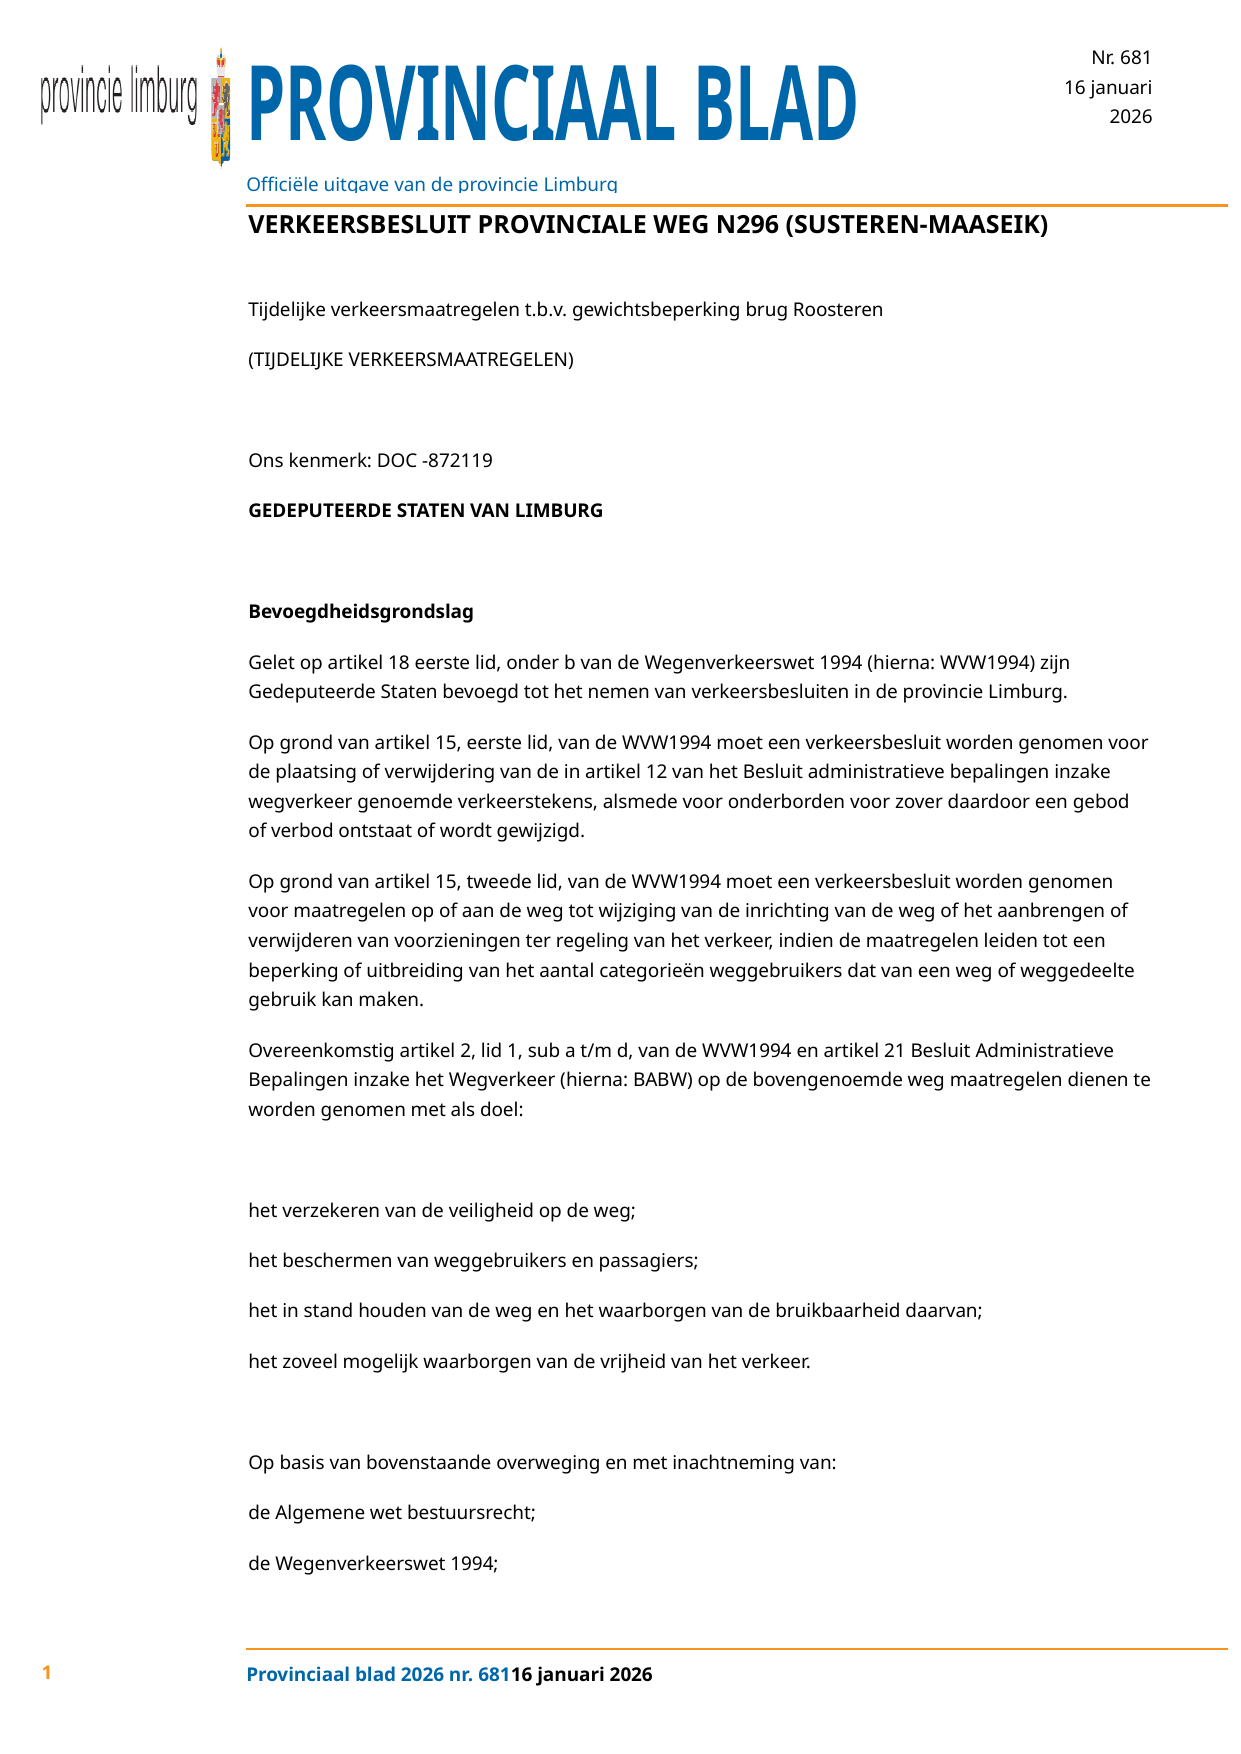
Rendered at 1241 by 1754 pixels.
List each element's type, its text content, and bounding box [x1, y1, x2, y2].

text Op grond van artikel 15, tweede lid, van de WVW1994 moet een verkeersbesluit worden genomen voor maatregelen op of aan de weg tot wijziging van de inrichting van de weg of het aanbrengen of verwijderen van voorzieningen ter regeling van het verkeer, indien de maatregelen leiden tot een beperking of uitbreiding van het aantal categorieën weggebruikers dat van een weg of weggedeelte gebruik kan maken. [248, 868, 1152, 1012]
text Op basis van bovenstaande overweging en met inachtneming van: [248, 1449, 1152, 1475]
text Ons kenmerk: DOC -872119 [248, 447, 1152, 473]
text de Wegenverkeerswet 1994; [248, 1550, 1152, 1576]
text de Algemene wet bestuursrecht; [248, 1499, 1152, 1525]
text het beschermen van weggebruikers en passagiers; [248, 1247, 1152, 1273]
text Op grond van artikel 15, eerste lid, van de WVW1994 moet een verkeersbesluit worden genomen voor de plaatsing of verwijdering van de in artikel 12 van het Besluit administratieve bepalingen inzake wegverkeer genoemde verkeerstekens, alsmede voor onderborden voor zover daardoor een gebod of verbod ontstaat of wordt gewijzigd. [248, 729, 1152, 843]
text het zoveel mogelijk waarborgen van de vrijheid van het verkeer. [248, 1348, 1152, 1374]
text GEDEPUTEERDE STATEN VAN LIMBURG [248, 498, 1152, 523]
text Overeenkomstig artikel 2, lid 1, sub a t/m d, van de WVW1994 en artikel 21 Besluit Administratieve Bepalingen inzake het Wegverkeer (hierna: BABW) op de bovengenoemde weg maatregelen dienen te worden genomen met als doel: [248, 1037, 1152, 1122]
text Gelet op artikel 18 eerste lid, onder b van de Wegenverkeerswet 1994 (hierna: WVW1994) zijn Gedeputeerde Staten bevoegd tot het nemen van verkeersbesluiten in de provincie Limburg. [248, 649, 1152, 704]
text het verzekeren van de veiligheid op de weg; [248, 1197, 1152, 1223]
text Bevoegdheidsgrondslag [248, 598, 1152, 624]
text VERKEERSBESLUIT PROVINCIALE WEG N296 (SUSTEREN-MAASEIK) [248, 207, 1152, 241]
picture [41, 47, 231, 172]
text Tijdelijke verkeersmaatregelen t.b.v. gewichtsbeperking brug Roosteren [248, 296, 1152, 322]
text het in stand houden van de weg en het waarborgen van de bruikbaarheid daarvan; [248, 1298, 1152, 1323]
text (TIJDELIJKE VERKEERSMAATREGELEN) [248, 346, 1152, 372]
